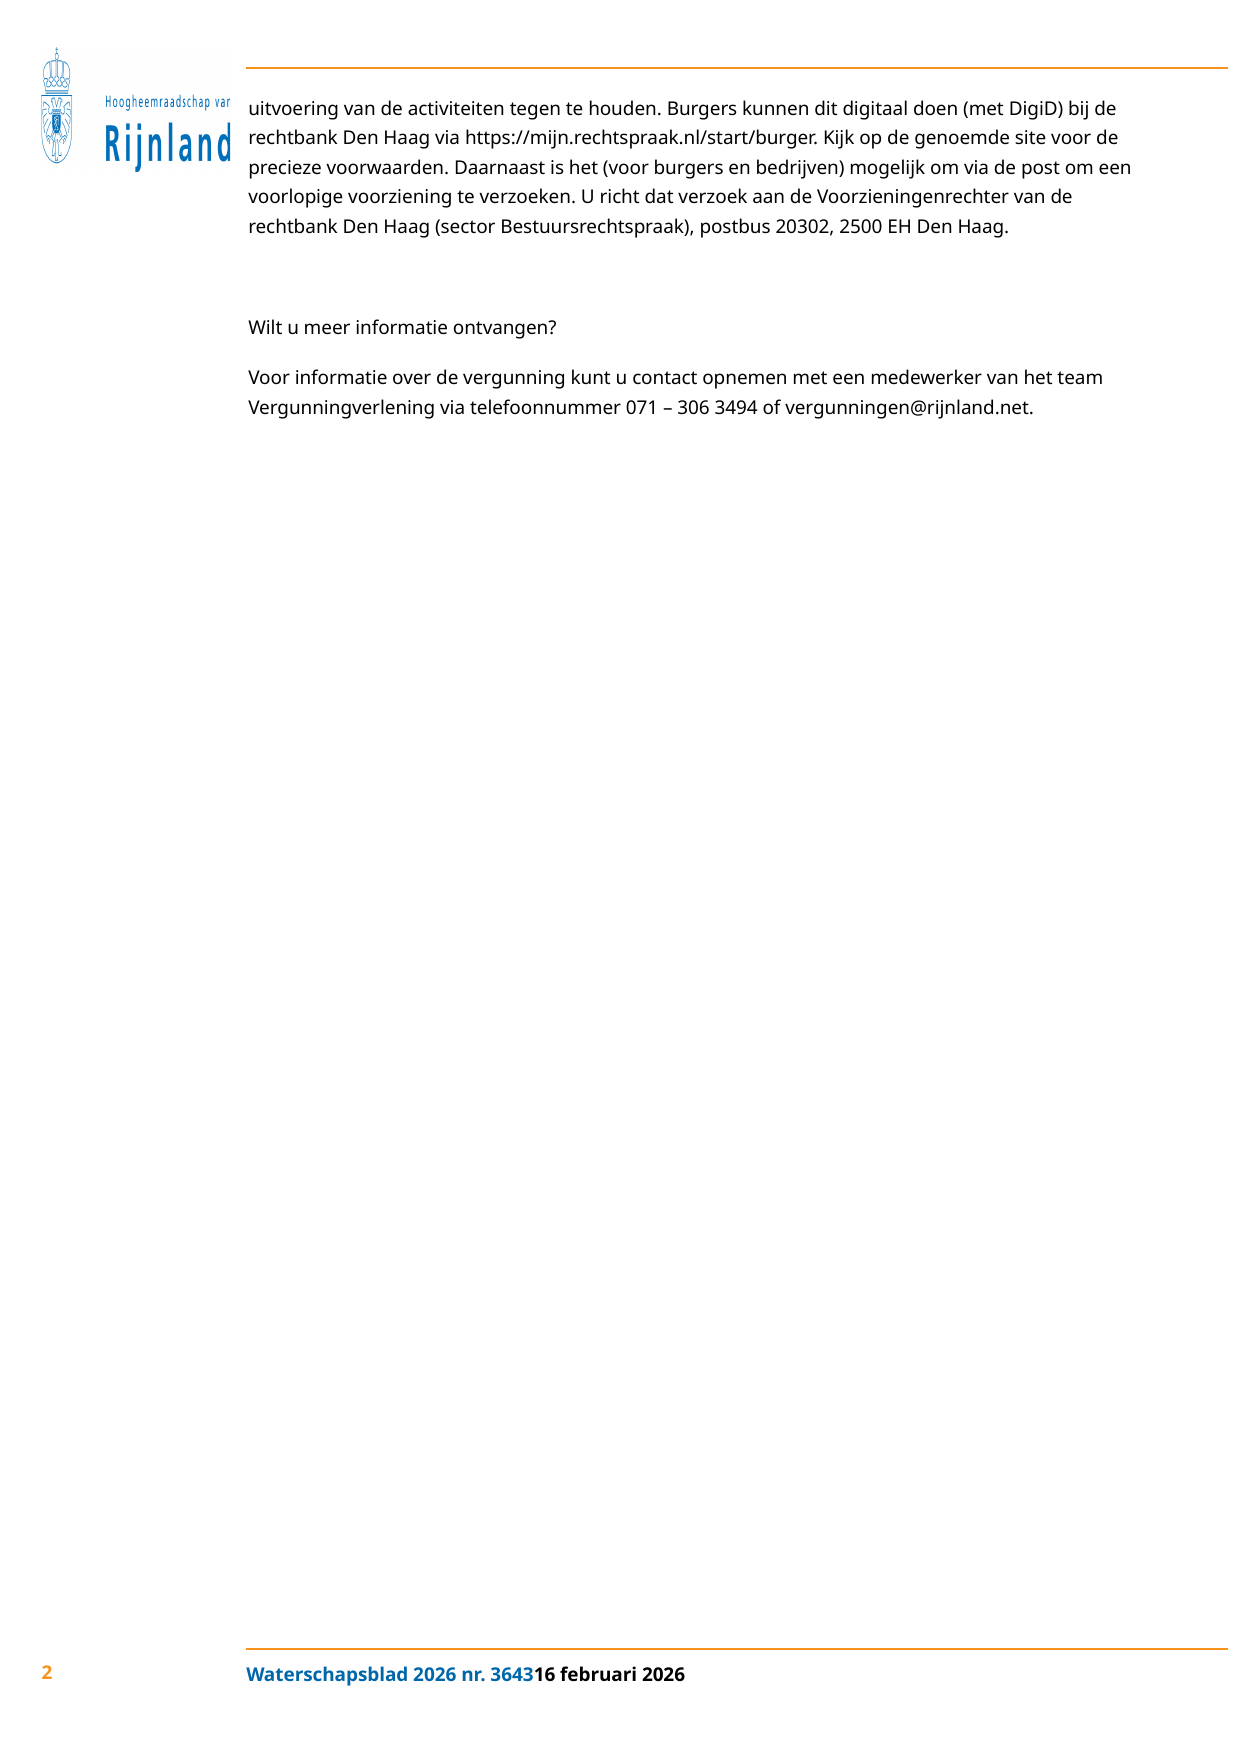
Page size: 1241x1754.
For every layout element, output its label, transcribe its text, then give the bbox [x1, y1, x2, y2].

text Wilt u meer informatie ontvangen? [248, 314, 1152, 340]
text Voor informatie over de vergunning kunt u contact opnemen met een medewerker van het team Vergunningverlening via telefoonnummer 071 – 306 3494 of vergunningen@rijnland.net. [248, 364, 1152, 420]
text uitvoering van de activiteiten tegen te houden. Burgers kunnen dit digitaal doen (met DigiD) bij de rechtbank Den Haag via https://mijn.rechtspraak.nl/start/burger. Kijk op de genoemde site voor de precieze voorwaarden. Daarnaast is het (voor burgers en bedrijven) mogelijk om via de post om een voorlopige voorziening te verzoeken. U richt dat verzoek aan de Voorzieningenrechter van de rechtbank Den Haag (sector Bestuursrechtspraak), postbus 20302, 2500 EH Den Haag. [248, 95, 1152, 239]
picture [41, 47, 231, 172]
